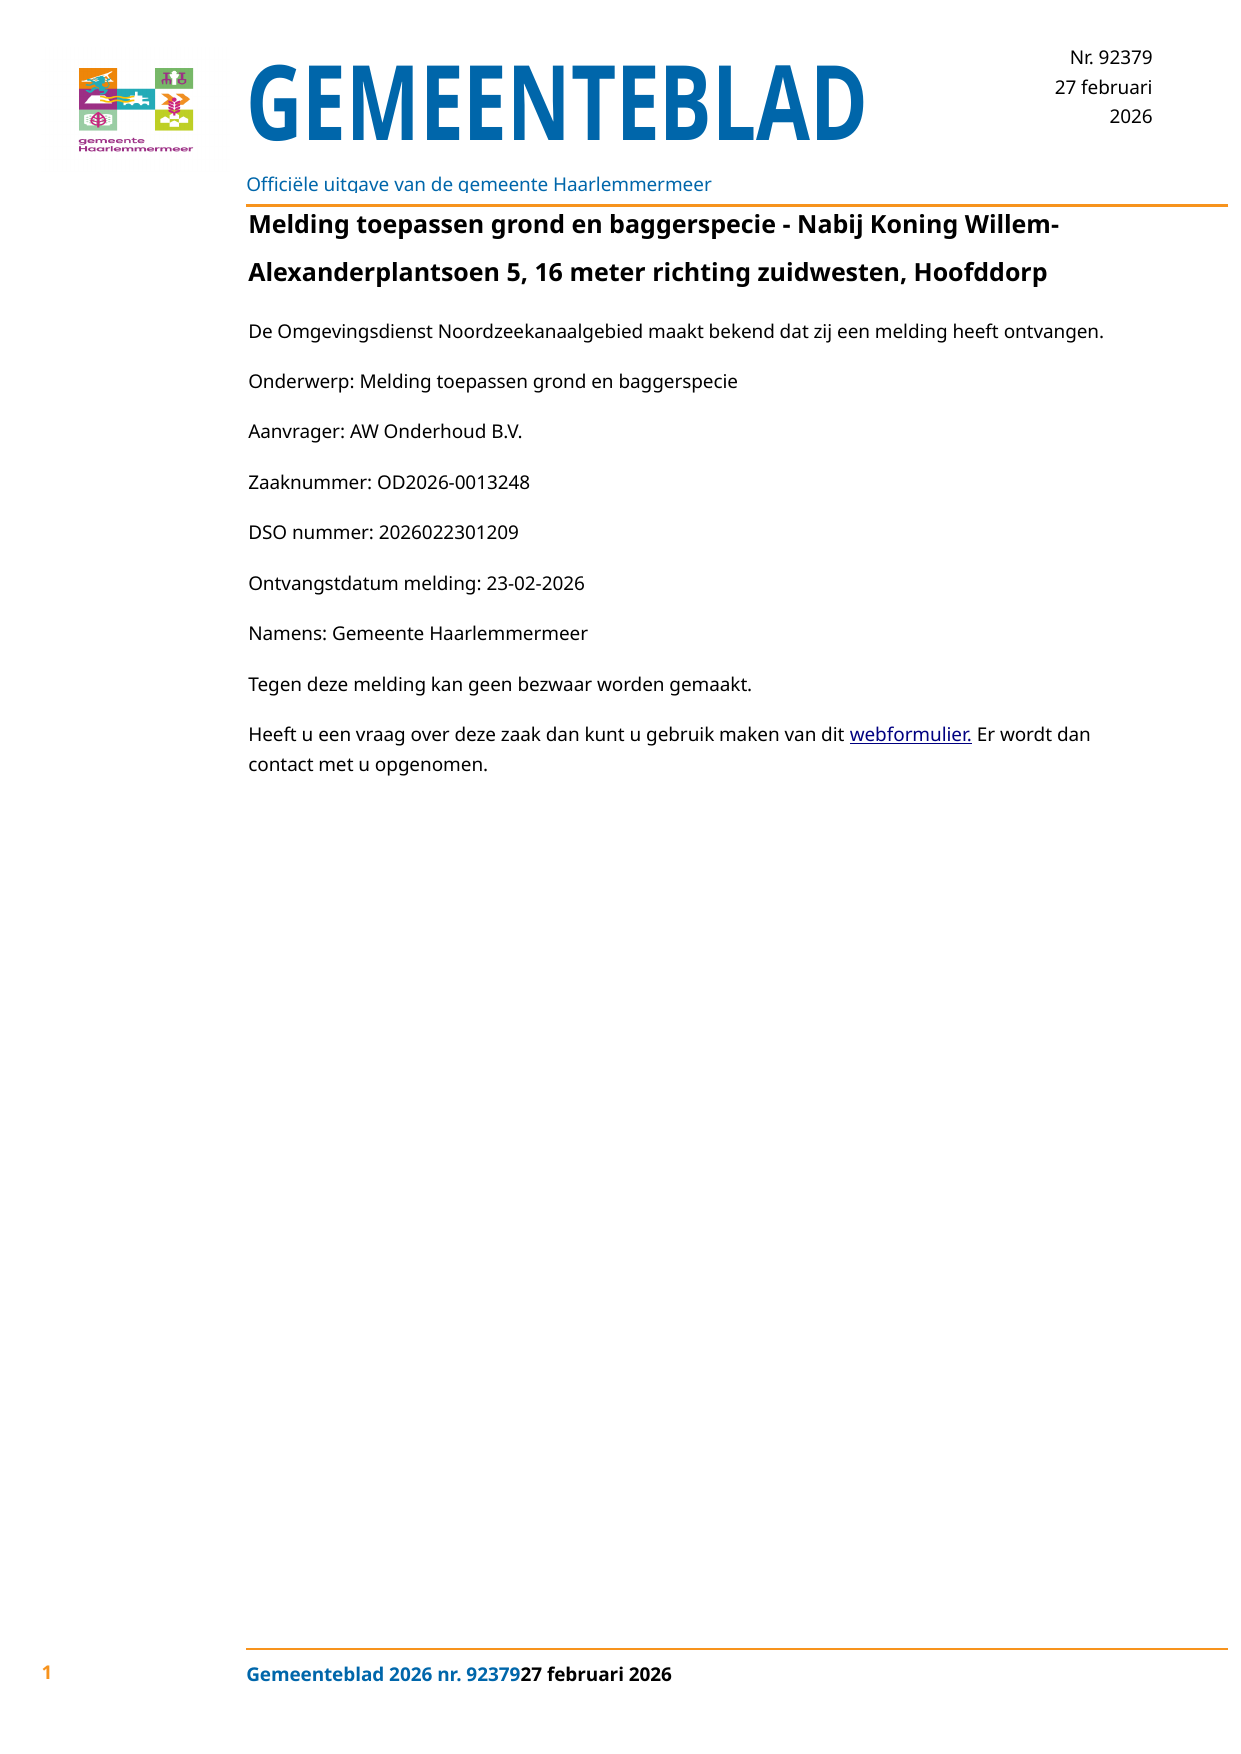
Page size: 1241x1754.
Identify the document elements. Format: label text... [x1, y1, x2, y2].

text Zaaknummer: OD2026-0013248 [248, 469, 1152, 495]
text De Omgevingsdienst Noordzeekanaalgebied maakt bekend dat zij een melding heeft ontvangen. [248, 318, 1152, 344]
text Onderwerp: Melding toepassen grond en baggerspecie [248, 368, 1152, 394]
text Tegen deze melding kan geen bezwaar worden gemaakt. [248, 671, 1152, 697]
text Melding toepassen grond en baggerspecie - Nabij Koning Willem-Alexanderplantsoen 5, 16 meter richting zuidwesten, Hoofddorp [248, 207, 1152, 288]
text Aanvrager: AW Onderhoud B.V. [248, 419, 1152, 444]
text DSO nummer: 2026022301209 [248, 519, 1152, 545]
text Heeft u een vraag over deze zaak dan kunt u gebruik maken van dit webformulier. Er wordt dan contact met u opgenomen. [248, 721, 1152, 777]
picture [41, 47, 231, 172]
text Ontvangstdatum melding: 23-02-2026 [248, 570, 1152, 596]
text Namens: Gemeente Haarlemmermeer [248, 620, 1152, 646]
